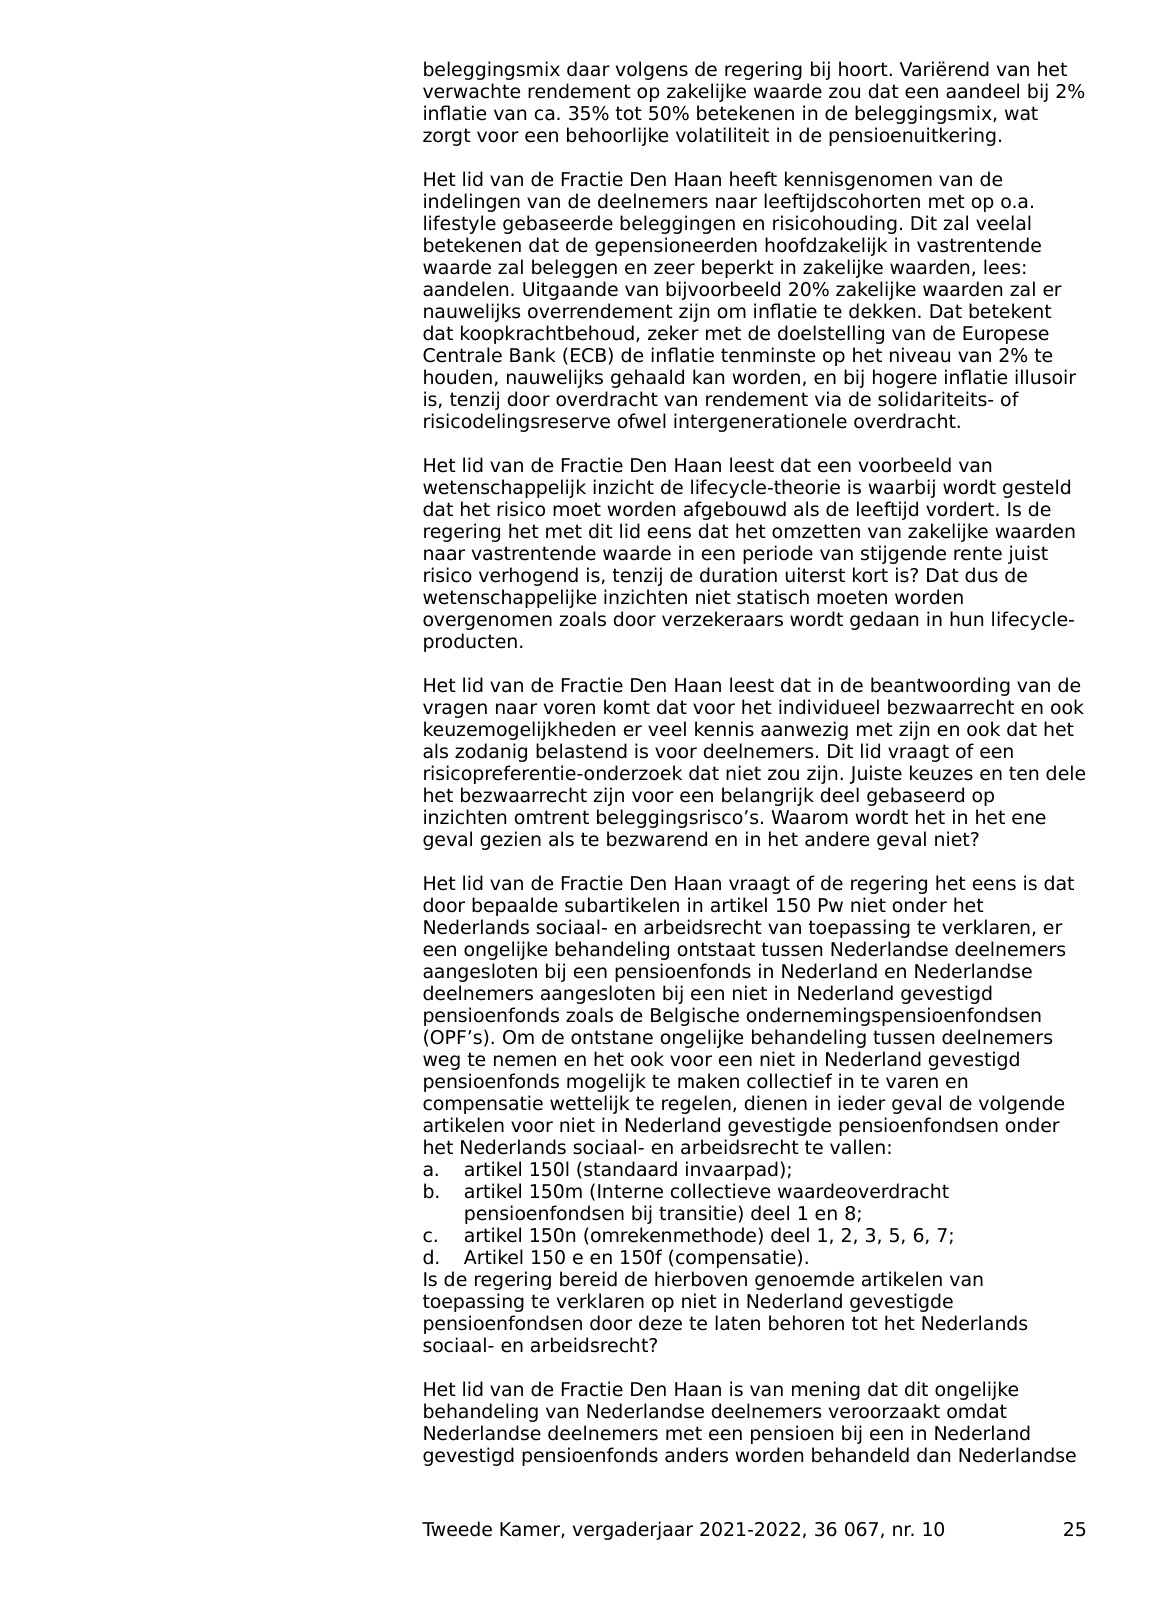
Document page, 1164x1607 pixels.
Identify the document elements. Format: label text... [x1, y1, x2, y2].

text Het lid van de Fractie Den Haan leest dat in de beantwoording van de vragen naar voren komt dat voor het individueel bezwaarrecht en ook keuzemogelijkheden er veel kennis aanwezig met zijn en ook dat het als zodanig belastend is voor deelnemers. Dit lid vraagt of een risicopreferentie-onderzoek dat niet zou zijn. Juiste keuzes en ten dele het bezwaarrecht zijn voor een belangrijk deel gebaseerd op inzichten omtrent beleggingsrisco’s. Waarom wordt het in het ene geval gezien als te bezwarend en in het andere geval niet? [422, 675, 1087, 851]
text Is de regering bereid de hierboven genoemde artikelen van toepassing te verklaren op niet in Nederland gevestigde pensioenfondsen door deze te laten behoren tot het Nederlands sociaal- en arbeidsrecht? [422, 1269, 1087, 1357]
text b. artikel 150m (Interne collectieve waardeoverdracht pensioenfondsen bij transitie) deel 1 en 8; [422, 1181, 1087, 1225]
text Het lid van de Fractie Den Haan leest dat een voorbeeld van wetenschappelijk inzicht de lifecycle-theorie is waarbij wordt gesteld dat het risico moet worden afgebouwd als de leeftijd vordert. Is de regering het met dit lid eens dat het omzetten van zakelijke waarden naar vastrentende waarde in een periode van stijgende rente juist risico verhogend is, tenzij de duration uiterst kort is? Dat dus de wetenschappelijke inzichten niet statisch moeten worden overgenomen zoals door verzekeraars wordt gedaan in hun lifecycle-producten. [422, 455, 1087, 653]
text Het lid van de Fractie Den Haan is van mening dat dit ongelijke behandeling van Nederlandse deelnemers veroorzaakt omdat Nederlandse deelnemers met een pensioen bij een in Nederland gevestigd pensioenfonds anders worden behandeld dan Nederlandse [422, 1379, 1087, 1467]
text beleggingsmix daar volgens de regering bij hoort. Variërend van het verwachte rendement op zakelijke waarde zou dat een aandeel bij 2% inflatie van ca. 35% tot 50% betekenen in de beleggingsmix, wat zorgt voor een behoorlijke volatiliteit in de pensioenuitkering. [422, 59, 1087, 147]
text c. artikel 150n (omrekenmethode) deel 1, 2, 3, 5, 6, 7; [422, 1225, 1087, 1247]
text Het lid van de Fractie Den Haan vraagt of de regering het eens is dat door bepaalde subartikelen in artikel 150 Pw niet onder het Nederlands sociaal- en arbeidsrecht van toepassing te verklaren, er een ongelijke behandeling ontstaat tussen Nederlandse deelnemers aangesloten bij een pensioenfonds in Nederland en Nederlandse deelnemers aangesloten bij een niet in Nederland gevestigd pensioenfonds zoals de Belgische ondernemingspensioenfondsen (OPF’s). Om de ontstane ongelijke behandeling tussen deelnemers weg te nemen en het ook voor een niet in Nederland gevestigd pensioenfonds mogelijk te maken collectief in te varen en compensatie wettelijk te regelen, dienen in ieder geval de volgende artikelen voor niet in Nederland gevestigde pensioenfondsen onder het Nederlands sociaal- en arbeidsrecht te vallen: [422, 873, 1087, 1159]
text Het lid van de Fractie Den Haan heeft kennisgenomen van de indelingen van de deelnemers naar leeftijdscohorten met op o.a. lifestyle gebaseerde beleggingen en risicohouding. Dit zal veelal betekenen dat de gepensioneerden hoofdzakelijk in vastrentende waarde zal beleggen en zeer beperkt in zakelijke waarden, lees: aandelen. Uitgaande van bijvoorbeeld 20% zakelijke waarden zal er nauwelijks overrendement zijn om inflatie te dekken. Dat betekent dat koopkrachtbehoud, zeker met de doelstelling van de Europese Centrale Bank (ECB) de inflatie tenminste op het niveau van 2% te houden, nauwelijks gehaald kan worden, en bij hogere inflatie illusoir is, tenzij door overdracht van rendement via de solidariteits- of risicodelingsreserve ofwel intergenerationele overdracht. [422, 169, 1087, 433]
text a. artikel 150l (standaard invaarpad); [422, 1159, 1087, 1181]
text d. Artikel 150 e en 150f (compensatie). [422, 1247, 1087, 1269]
